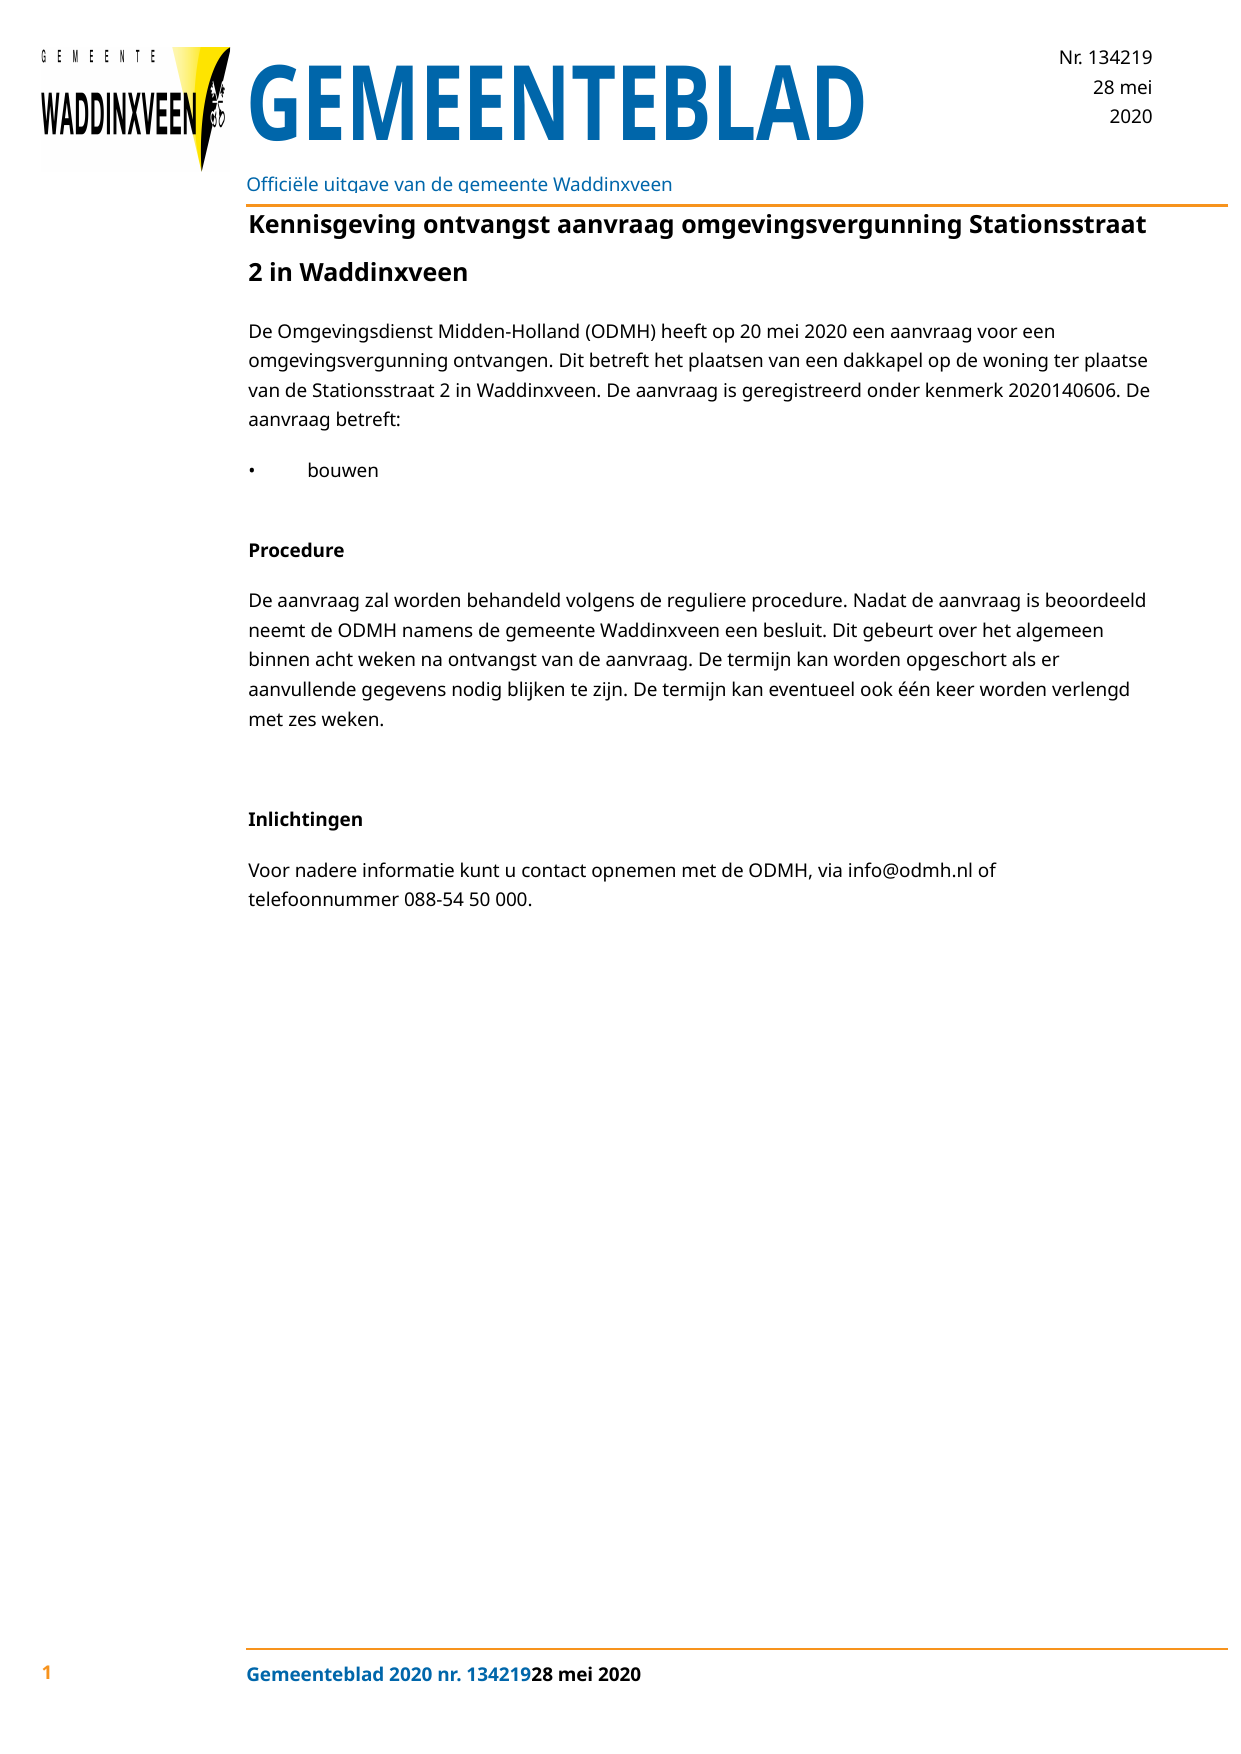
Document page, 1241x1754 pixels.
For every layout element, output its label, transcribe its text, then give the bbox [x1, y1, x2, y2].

text Voor nadere informatie kunt u contact opnemen met de ODMH, via info@odmh.nl of telefoonnummer 088-54 50 000. [248, 857, 1152, 912]
text Kennisgeving ontvangst aanvraag omgevingsvergunning Stationsstraat 2 in Waddinxveen [248, 207, 1152, 288]
list bouwen [248, 457, 1152, 483]
text Inlichtingen [248, 807, 1152, 832]
text Procedure [248, 537, 1152, 563]
text De Omgevingsdienst Midden-Holland (ODMH) heeft op 20 mei 2020 een aanvraag voor een omgevingsvergunning ontvangen. Dit betreft het plaatsen van een dakkapel op de woning ter plaatse van de Stationsstraat 2 in Waddinxveen. De aanvraag is geregistreerd onder kenmerk 2020140606. De aanvraag betreft: [248, 318, 1152, 432]
picture [41, 47, 231, 172]
text De aanvraag zal worden behandeld volgens de reguliere procedure. Nadat de aanvraag is beoordeeld neemt de ODMH namens de gemeente Waddinxveen een besluit. Dit gebeurt over het algemeen binnen acht weken na ontvangst van de aanvraag. De termijn kan worden opgeschort als er aanvullende gegevens nodig blijken te zijn. De termijn kan eventueel ook één keer worden verlengd met zes weken. [248, 587, 1152, 732]
